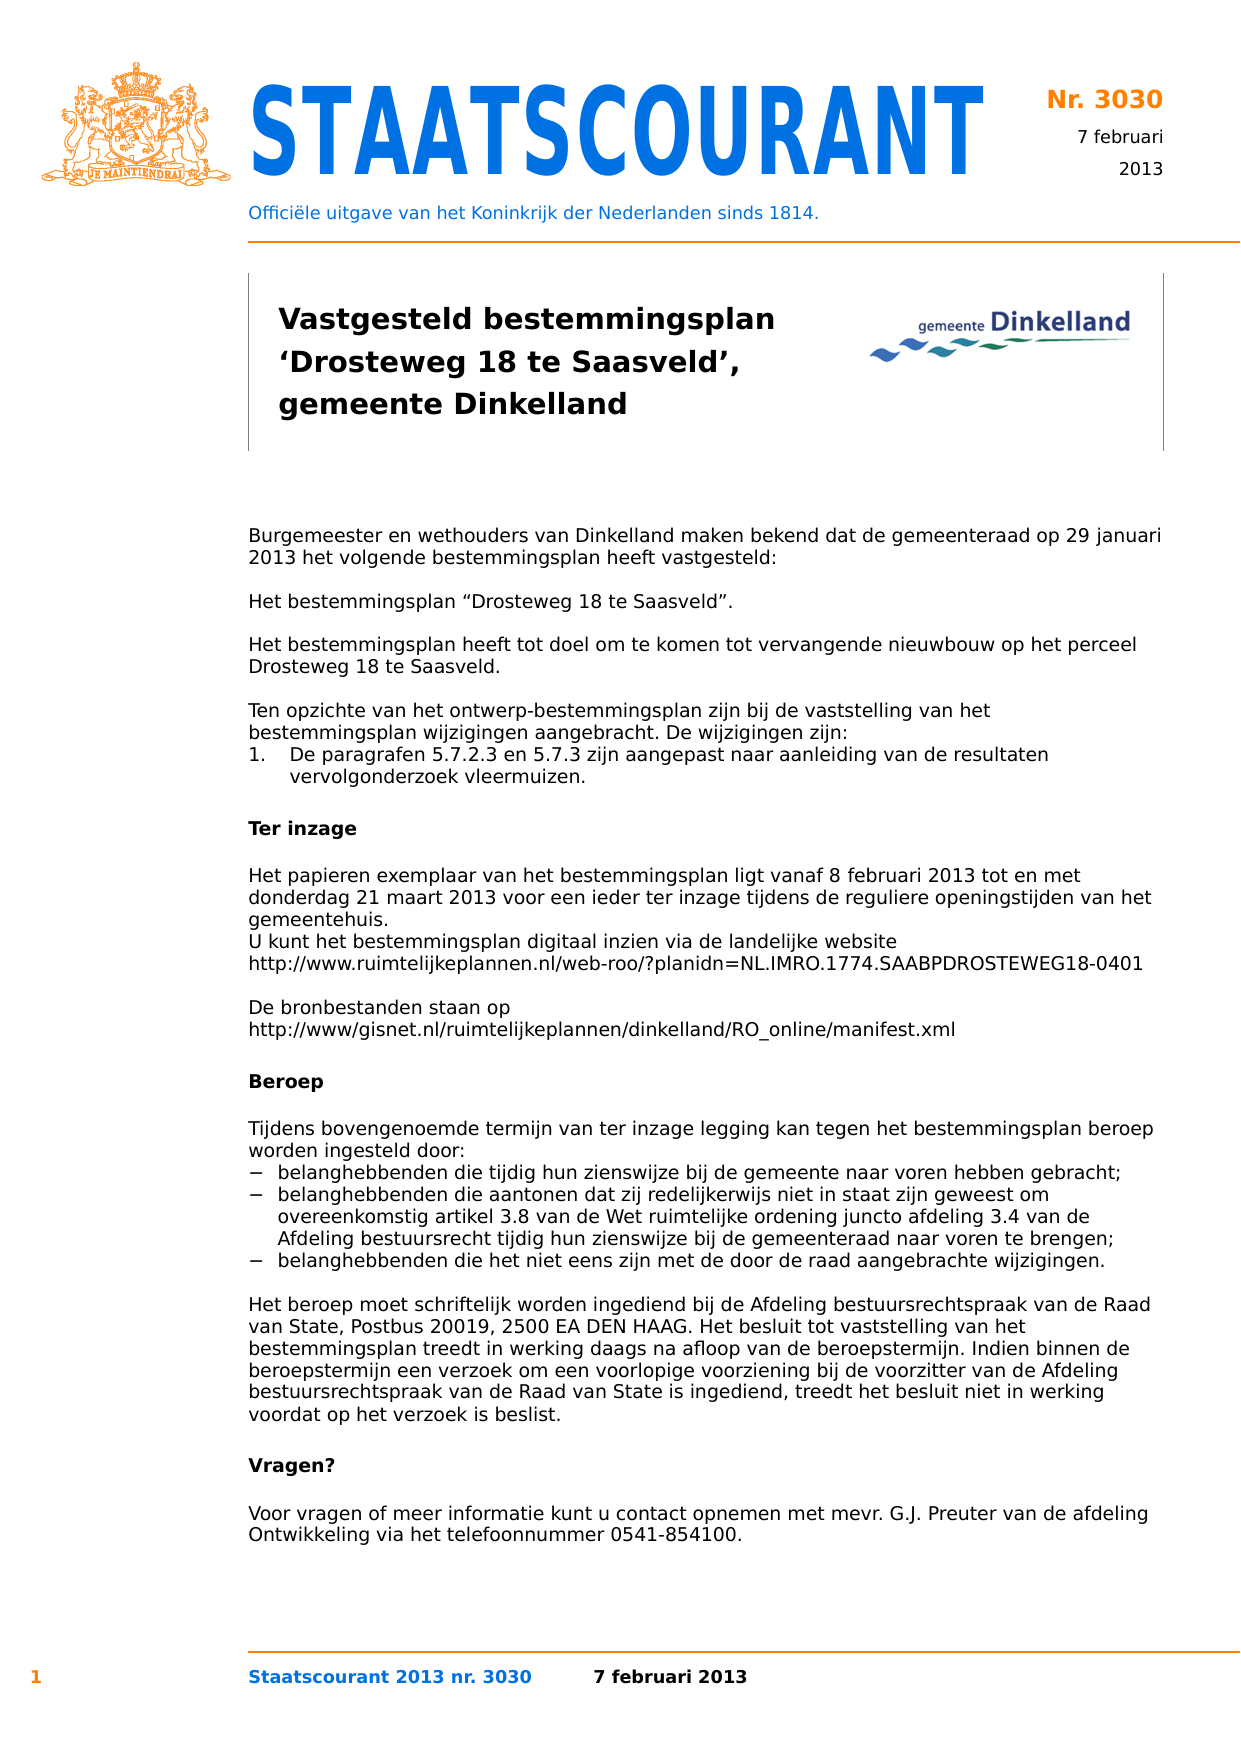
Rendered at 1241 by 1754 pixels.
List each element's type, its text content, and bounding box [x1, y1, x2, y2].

subtitle Vragen? [248, 1455, 1163, 1477]
text Het papieren exemplaar van het bestemmingsplan ligt vanaf 8 februari 2013 tot en met donderdag 21 maart 2013 voor een ieder ter inzage tijdens de reguliere openingstijden van het gemeentehuis. [248, 865, 1163, 931]
table_cell Officiële uitgave van het Koninkrijk der Nederlanden sinds 1814. [248, 203, 1240, 241]
table_cell 7 februari [998, 121, 1240, 153]
text U kunt het bestemmingsplan digitaal inzien via de landelijke website http://www.ruimtelijkeplannen.nl/web-roo/?planidn=NL.IMRO.1774.SAABPDROSTEWEG18-0401 [248, 931, 1163, 975]
picture [41, 62, 231, 186]
table_header Nr. 3030 [998, 62, 1240, 121]
table_header STAATSCOURANT [248, 62, 998, 203]
text Het bestemmingsplan “Drosteweg 18 te Saasveld”. [248, 591, 1163, 612]
text De bronbestanden staan op http://www/gisnet.nl/ruimtelijkeplannen/dinkelland/RO_online/manifest.xml [248, 997, 1163, 1041]
text Het bestemmingsplan heeft tot doel om te komen tot vervangende nieuwbouw op het perceel Drosteweg 18 te Saasveld. [248, 634, 1163, 678]
subtitle Beroep [248, 1071, 1163, 1093]
subtitle Vastgesteld bestemmingsplan ‘Drosteweg 18 te Saasveld’, gemeente Dinkelland [249, 273, 1163, 451]
table_header [25, 62, 248, 241]
text Tijdens bovengenoemde termijn van ter inzage legging kan tegen het bestemmingsplan beroep worden ingesteld door: [248, 1118, 1163, 1162]
text Voor vragen of meer informatie kunt u contact opnemen met mevr. G.J. Preuter van de afdeling Ontwikkeling via het telefoonnummer 0541-854100. [248, 1502, 1163, 1546]
text Het beroep moet schriftelijk worden ingediend bij de Afdeling bestuursrechtspraak van de Raad van State, Postbus 20019, 2500 EA DEN HAAG. Het besluit tot vaststelling van het bestemmingsplan treedt in werking daags na afloop van de beroepstermijn. Indien binnen de beroepstermijn een verzoek om een voorlopige voorziening bij de voorzitter van de Afdeling bestuursrechtspraak van de Raad van State is ingediend, treedt het besluit niet in werking voordat op het verzoek is beslist. [248, 1293, 1163, 1425]
text Ten opzichte van het ontwerp-bestemmingsplan zijn bij de vaststelling van het bestemmingsplan wijzigingen aangebracht. De wijzigingen zijn: [248, 700, 1163, 744]
table_cell 2013 [998, 153, 1240, 203]
picture [867, 302, 1134, 368]
text 1. De paragrafen 5.7.2.3 en 5.7.3 zijn aangepast naar aanleiding van de resultaten vervolgonderzoek vleermuizen. [248, 744, 1163, 788]
text − belanghebbenden die het niet eens zijn met de door de raad aangebrachte wijzigingen. [248, 1250, 1163, 1272]
subtitle Ter inzage [248, 818, 1163, 840]
text − belanghebbenden die tijdig hun zienswijze bij de gemeente naar voren hebben gebracht; [248, 1162, 1163, 1184]
text − belanghebbenden die aantonen dat zij redelijkerwijs niet in staat zijn geweest om overeenkomstig artikel 3.8 van de Wet ruimtelijke ordening juncto afdeling 3.4 van de Afdeling bestuursrecht tijdig hun zienswijze bij de gemeenteraad naar voren te brengen; [248, 1184, 1163, 1250]
text Burgemeester en wethouders van Dinkelland maken bekend dat de gemeenteraad op 29 januari 2013 het volgende bestemmingsplan heeft vastgesteld: [248, 525, 1163, 569]
